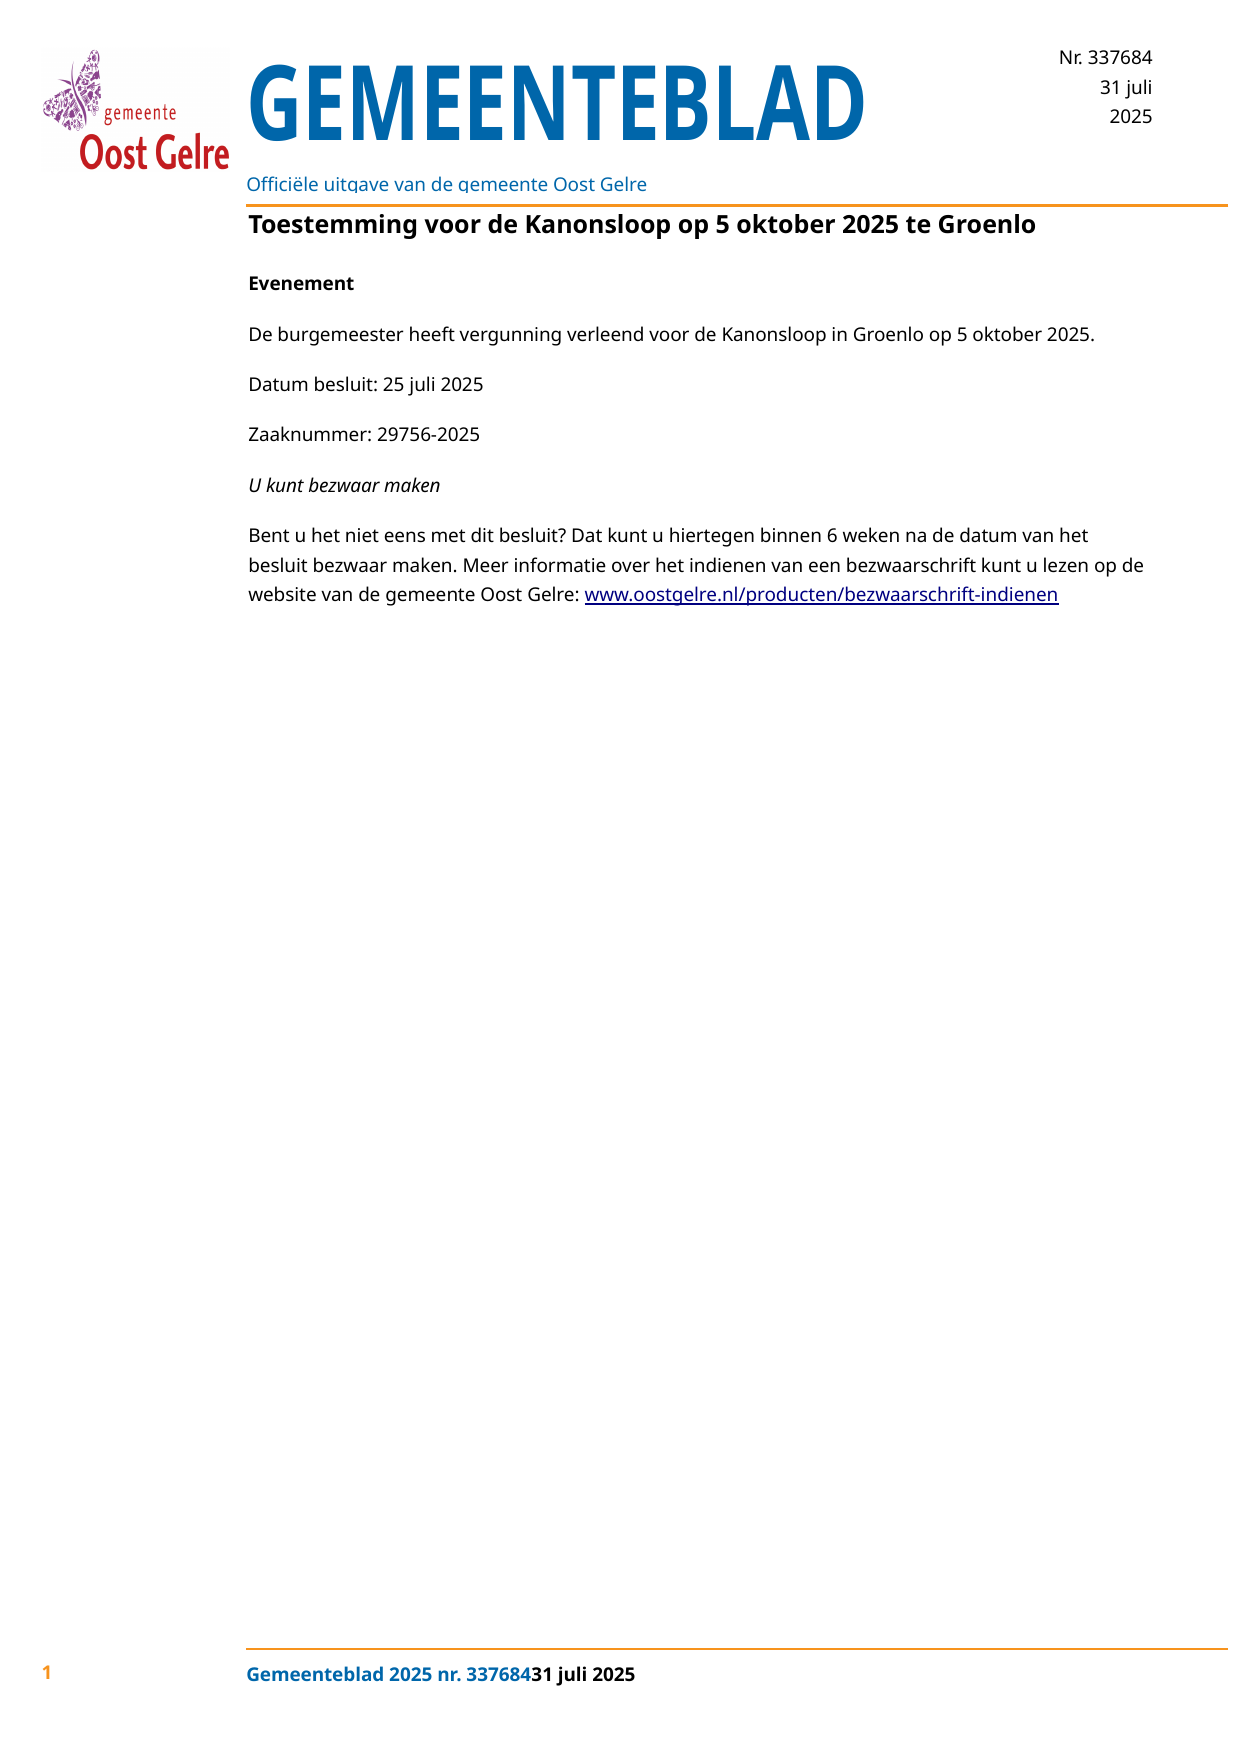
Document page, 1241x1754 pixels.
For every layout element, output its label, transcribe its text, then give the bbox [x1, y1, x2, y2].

picture [41, 47, 231, 172]
text Toestemming voor de Kanonsloop op 5 oktober 2025 te Groenlo [248, 207, 1152, 241]
text De burgemeester heeft vergunning verleend voor de Kanonsloop in Groenlo op 5 oktober 2025. [248, 321, 1152, 346]
text Evenement [248, 270, 1152, 296]
text Datum besluit: 25 juli 2025 [248, 371, 1152, 397]
text Bent u het niet eens met dit besluit? Dat kunt u hiertegen binnen 6 weken na de datum van het besluit bezwaar maken. Meer informatie over het indienen van een bezwaarschrift kunt u lezen op de website van de gemeente Oost Gelre: www.oostgelre.nl/producten/bezwaarschrift-indienen [248, 522, 1152, 607]
text Zaaknummer: 29756-2025 [248, 422, 1152, 447]
text U kunt bezwaar maken [248, 472, 1152, 498]
